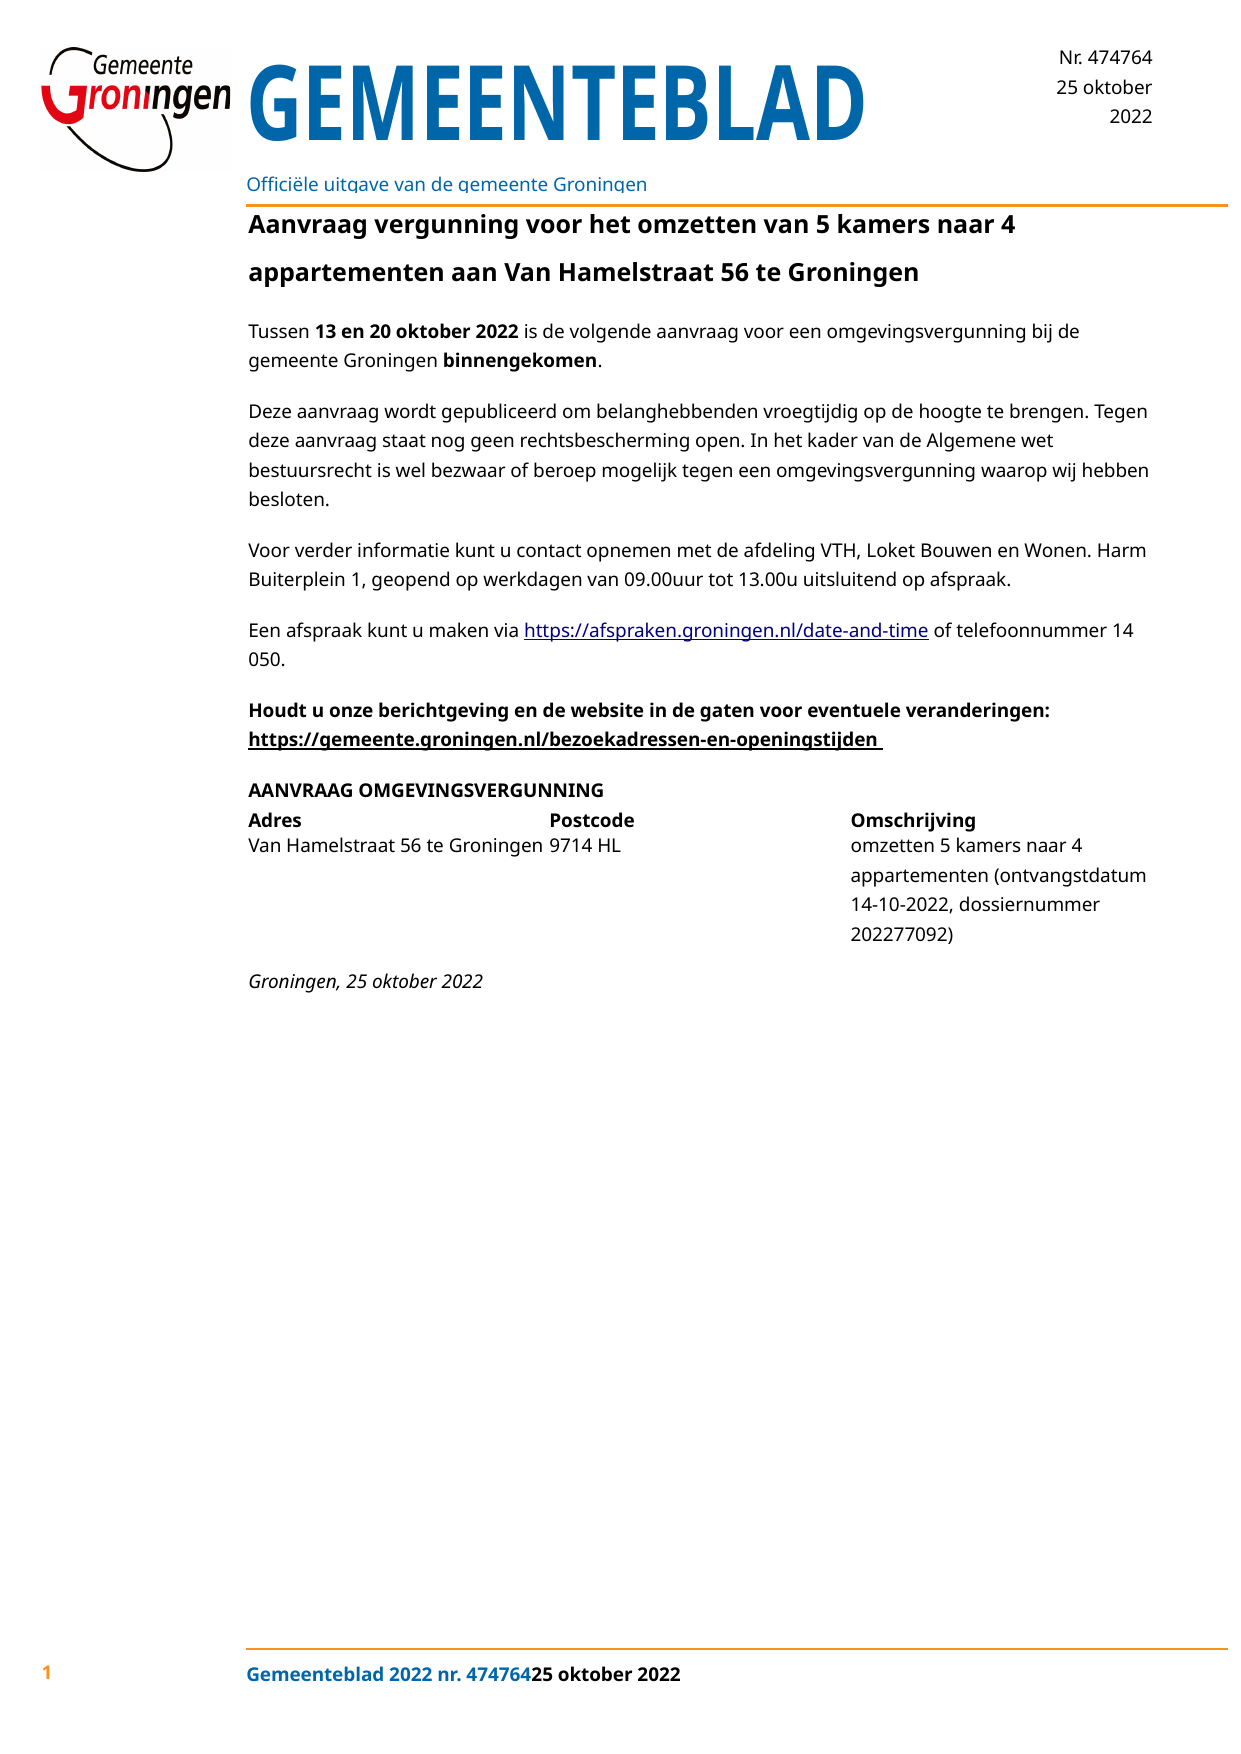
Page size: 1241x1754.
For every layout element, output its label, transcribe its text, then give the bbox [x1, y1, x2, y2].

text Voor verder informatie kunt u contact opnemen met de afdeling VTH, Loket Bouwen en Wonen. Harm Buiterplein 1, geopend op werkdagen van 09.00uur tot 13.00u uitsluitend op afspraak. [248, 537, 1152, 592]
text Groningen, 25 oktober 2022 [248, 968, 1152, 994]
text Tussen 13 en 20 oktober 2022 is de volgende aanvraag voor een omgevingsvergunning bij de gemeente Groningen binnengekomen. [248, 318, 1152, 373]
table_header Adres [248, 807, 549, 832]
text Aanvraag vergunning voor het omzetten van 5 kamers naar 4 appartementen aan Van Hamelstraat 56 te Groningen [248, 207, 1152, 288]
text Houdt u onze berichtgeving en de website in de gaten voor eventuele veranderingen: https://gemeente.groningen.nl/bezoekadressen-en-openingstijden [248, 697, 1152, 752]
table_cell omzetten 5 kamers naar 4 appartementen (ontvangstdatum 14-10-2022, dossiernummer 202277092) [850, 833, 1152, 947]
text Deze aanvraag wordt gepubliceerd om belanghebbenden vroegtijdig op de hoogte te brengen. Tegen deze aanvraag staat nog geen rechtsbescherming open. In het kader van de Algemene wet bestuursrecht is wel bezwaar of beroep mogelijk tegen een omgevingsvergunning waarop wij hebben besloten. [248, 398, 1152, 512]
table_cell 9714 HL [549, 833, 850, 947]
table_header Postcode [549, 807, 850, 832]
table_cell Van Hamelstraat 56 te Groningen [248, 833, 549, 947]
picture [41, 47, 231, 172]
text AANVRAAG OMGEVINGSVERGUNNING [248, 777, 1152, 803]
table_header Omschrijving [850, 807, 1152, 832]
text Een afspraak kunt u maken via https://afspraken.groningen.nl/date-and-time of telefoonnummer 14 050. [248, 617, 1152, 672]
